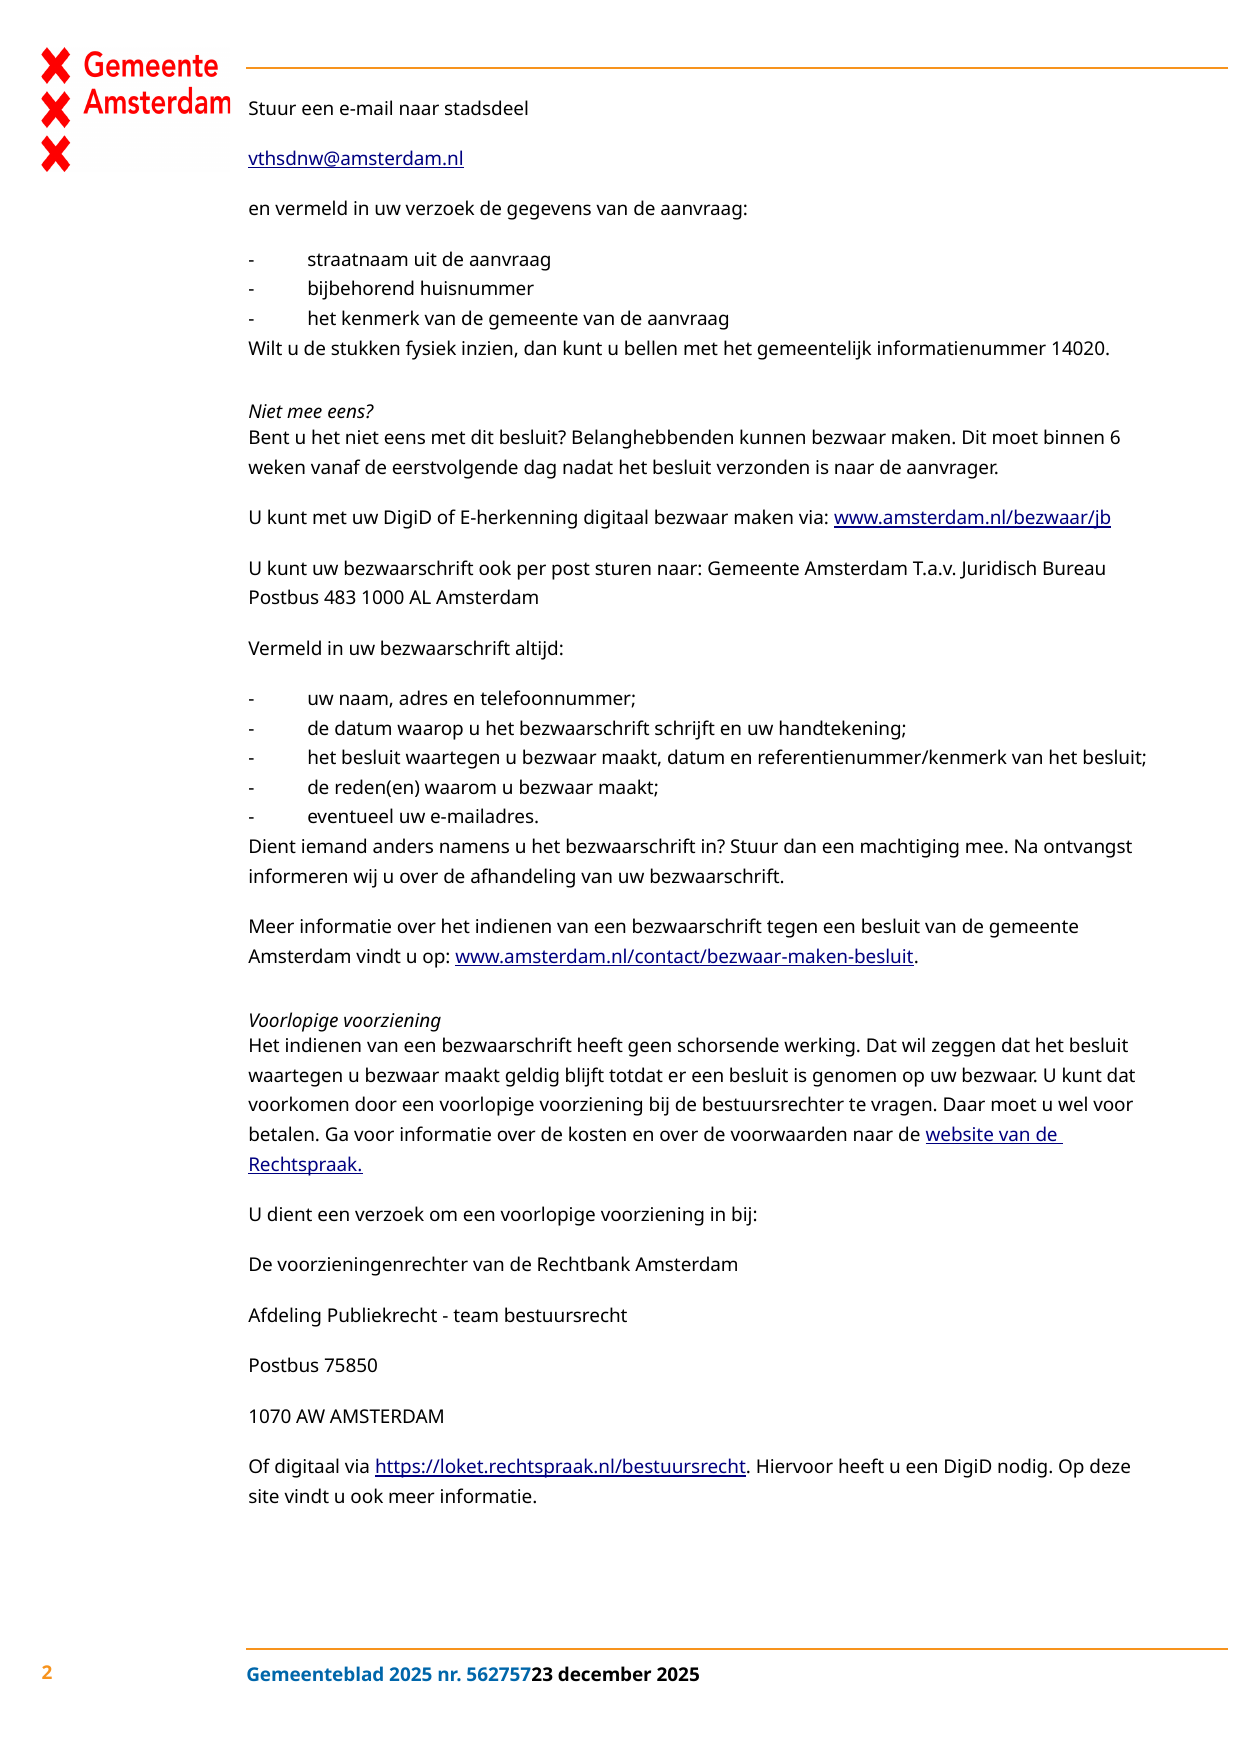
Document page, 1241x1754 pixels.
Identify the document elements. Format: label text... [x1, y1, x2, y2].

list eventueel uw e-mailadres. [248, 804, 1152, 829]
text 1070 AW AMSTERDAM [248, 1403, 1152, 1429]
text Vermeld in uw bezwaarschrift altijd: [248, 635, 1152, 661]
list het kenmerk van de gemeente van de aanvraag [248, 305, 1152, 331]
text Of digitaal via https://loket.rechtspraak.nl/bestuursrecht. Hiervoor heeft u een DigiD nodig. Op deze site vindt u ook meer informatie. [248, 1453, 1152, 1509]
text Stuur een e-mail naar stadsdeel [248, 95, 1152, 121]
list bijbehorend huisnummer [248, 276, 1152, 301]
list de reden(en) waarom u bezwaar maakt; [248, 774, 1152, 800]
text vthsdnw@amsterdam.nl [248, 145, 1152, 171]
list de datum waarop u het bezwaarschrift schrijft en uw handtekening; [248, 715, 1152, 741]
text Postbus 75850 [248, 1352, 1152, 1378]
text Niet mee eens? [248, 399, 1152, 424]
text Bent u het niet eens met dit besluit? Belanghebbenden kunnen bezwaar maken. Dit moet binnen 6 weken vanaf de eerstvolgende dag nadat het besluit verzonden is naar de aanvrager. [248, 424, 1152, 480]
text Afdeling Publiekrecht - team bestuursrecht [248, 1302, 1152, 1328]
text Wilt u de stukken fysiek inzien, dan kunt u bellen met het gemeentelijk informatienummer 14020. [248, 335, 1152, 361]
list het besluit waartegen u bezwaar maakt, datum en referentienummer/kenmerk van het besluit; [248, 744, 1152, 770]
text U dient een verzoek om een voorlopige voorziening in bij: [248, 1201, 1152, 1227]
text Meer informatie over het indienen van een bezwaarschrift tegen een besluit van de gemeente Amsterdam vindt u op: www.amsterdam.nl/contact/bezwaar-maken-besluit. [248, 913, 1152, 968]
text Dient iemand anders namens u het bezwaarschrift in? Stuur dan een machtiging mee. Na ontvangst informeren wij u over de afhandeling van uw bezwaarschrift. [248, 833, 1152, 888]
list uw naam, adres en telefoonnummer; [248, 685, 1152, 711]
text U kunt met uw DigiD of E-herkenning digitaal bezwaar maken via: www.amsterdam.nl/bezwaar/jb [248, 504, 1152, 530]
text Voorlopige voorziening [248, 1007, 1152, 1032]
text U kunt uw bezwaarschrift ook per post sturen naar: Gemeente Amsterdam T.a.v. Juridisch Bureau Postbus 483 1000 AL Amsterdam [248, 555, 1152, 610]
picture [41, 47, 231, 172]
list straatnaam uit de aanvraag [248, 246, 1152, 272]
text en vermeld in uw verzoek de gegevens van de aanvraag: [248, 196, 1152, 221]
text Het indienen van een bezwaarschrift heeft geen schorsende werking. Dat wil zeggen dat het besluit waartegen u bezwaar maakt geldig blijft totdat er een besluit is genomen op uw bezwaar. U kunt dat voorkomen door een voorlopige voorziening bij de bestuursrechter te vragen. Daar moet u wel voor betalen. Ga voor informatie over de kosten en over de voorwaarden naar de website van de Rechtspraak. [248, 1032, 1152, 1177]
text De voorzieningenrechter van de Rechtbank Amsterdam [248, 1252, 1152, 1277]
